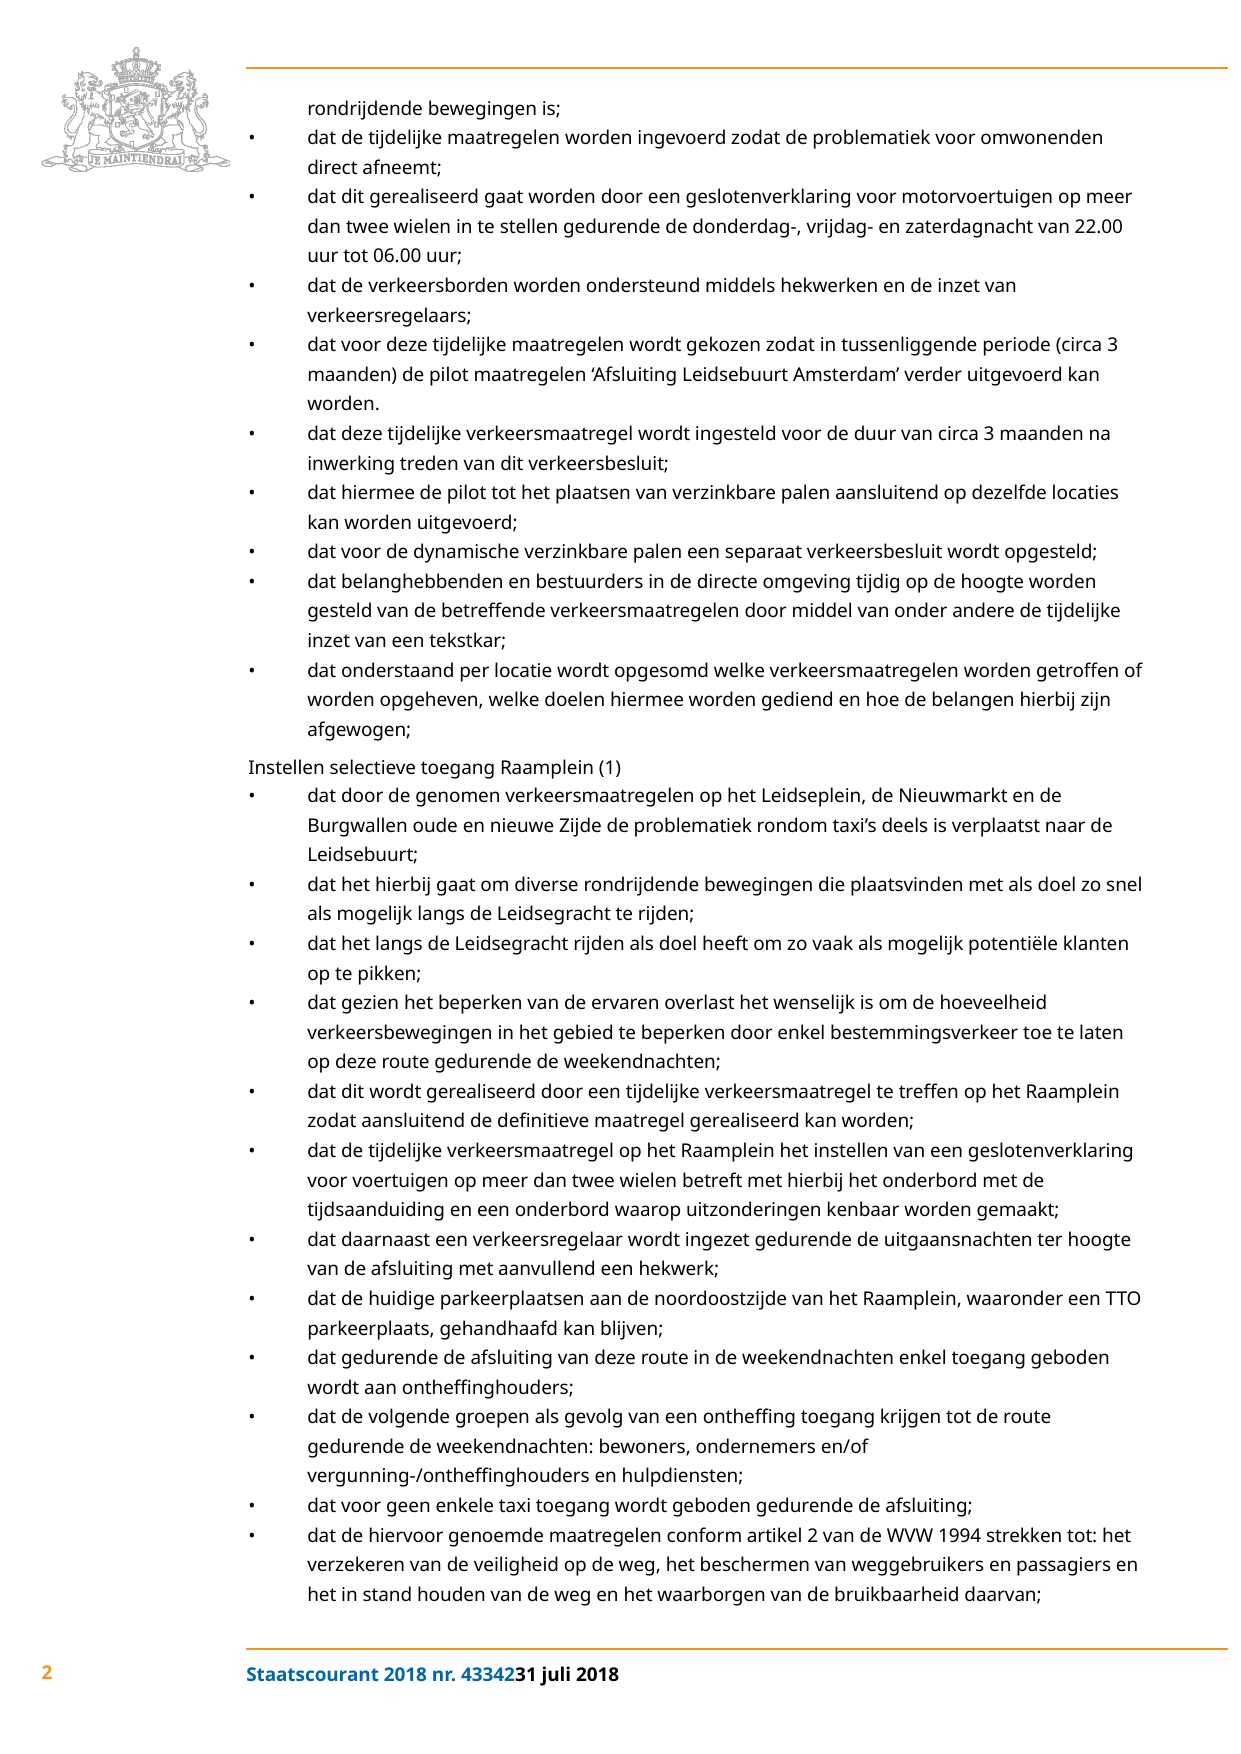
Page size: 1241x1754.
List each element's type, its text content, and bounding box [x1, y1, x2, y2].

list dat de verkeersborden worden ondersteund middels hekwerken en de inzet van verkeersregelaars; [248, 272, 1152, 328]
list dat hiermee de pilot tot het plaatsen van verzinkbare palen aansluitend op dezelfde locaties kan worden uitgevoerd; [248, 479, 1152, 535]
list dat voor deze tijdelijke maatregelen wordt gekozen zodat in tussenliggende periode (circa 3 maanden) de pilot maatregelen ‘Afsluiting Leidsebuurt Amsterdam’ verder uitgevoerd kan worden. [248, 331, 1152, 416]
list dat gedurende de afsluiting van deze route in de weekendnachten enkel toegang geboden wordt aan ontheffinghouders; [248, 1344, 1152, 1400]
picture [41, 47, 231, 172]
list dat door de genomen verkeersmaatregelen op het Leidseplein, de Nieuwmarkt en de Burgwallen oude en nieuwe Zijde de problematiek rondom taxi’s deels is verplaatst naar de Leidsebuurt; [248, 782, 1152, 867]
list dat voor geen enkele taxi toegang wordt geboden gedurende de afsluiting; [248, 1492, 1152, 1518]
text Instellen selectieve toegang Raamplein (1) [248, 754, 1152, 780]
list dat onderstaand per locatie wordt opgesomd welke verkeersmaatregelen worden getroffen of worden opgeheven, welke doelen hiermee worden gediend en hoe de belangen hierbij zijn afgewogen; [248, 657, 1152, 742]
list dat voor de dynamische verzinkbare palen een separaat verkeersbesluit wordt opgesteld; [248, 538, 1152, 564]
list dat deze tijdelijke verkeersmaatregel wordt ingesteld voor de duur van circa 3 maanden na inwerking treden van dit verkeersbesluit; [248, 420, 1152, 476]
list dat de huidige parkeerplaatsen aan de noordoostzijde van het Raamplein, waaronder een TTO parkeerplaats, gehandhaafd kan blijven; [248, 1285, 1152, 1341]
list dat het hierbij gaat om diverse rondrijdende bewegingen die plaatsvinden met als doel zo snel als mogelijk langs de Leidsegracht te rijden; [248, 871, 1152, 926]
list dat daarnaast een verkeersregelaar wordt ingezet gedurende de uitgaansnachten ter hoogte van de afsluiting met aanvullend een hekwerk; [248, 1226, 1152, 1281]
list dat de volgende groepen als gevolg van een ontheffing toegang krijgen tot de route gedurende de weekendnachten: bewoners, ondernemers en/of vergunning-/ontheffinghouders en hulpdiensten; [248, 1403, 1152, 1488]
list rondrijdende bewegingen is; [248, 95, 1152, 121]
list dat dit wordt gerealiseerd door een tijdelijke verkeersmaatregel te treffen op het Raamplein zodat aansluitend de definitieve maatregel gerealiseerd kan worden; [248, 1078, 1152, 1133]
list dat de hiervoor genoemde maatregelen conform artikel 2 van de WVW 1994 strekken tot: het verzekeren van de veiligheid op de weg, het beschermen van weggebruikers en passagiers en het in stand houden van de weg en het waarborgen van de bruikbaarheid daarvan; [248, 1522, 1152, 1607]
list dat het langs de Leidsegracht rijden als doel heeft om zo vaak als mogelijk potentiële klanten op te pikken; [248, 930, 1152, 986]
list dat gezien het beperken van de ervaren overlast het wenselijk is om de hoeveelheid verkeersbewegingen in het gebied te beperken door enkel bestemmingsverkeer toe te laten op deze route gedurende de weekendnachten; [248, 989, 1152, 1074]
list dat belanghebbenden en bestuurders in de directe omgeving tijdig op de hoogte worden gesteld van de betreffende verkeersmaatregelen door middel van onder andere de tijdelijke inzet van een tekstkar; [248, 568, 1152, 653]
list dat de tijdelijke maatregelen worden ingevoerd zodat de problematiek voor omwonenden direct afneemt; [248, 124, 1152, 180]
list dat dit gerealiseerd gaat worden door een geslotenverklaring voor motorvoertuigen op meer dan twee wielen in te stellen gedurende de donderdag-, vrijdag- en zaterdagnacht van 22.00 uur tot 06.00 uur; [248, 183, 1152, 268]
list dat de tijdelijke verkeersmaatregel op het Raamplein het instellen van een geslotenverklaring voor voertuigen op meer dan twee wielen betreft met hierbij het onderbord met de tijdsaanduiding en een onderbord waarop uitzonderingen kenbaar worden gemaakt; [248, 1137, 1152, 1222]
